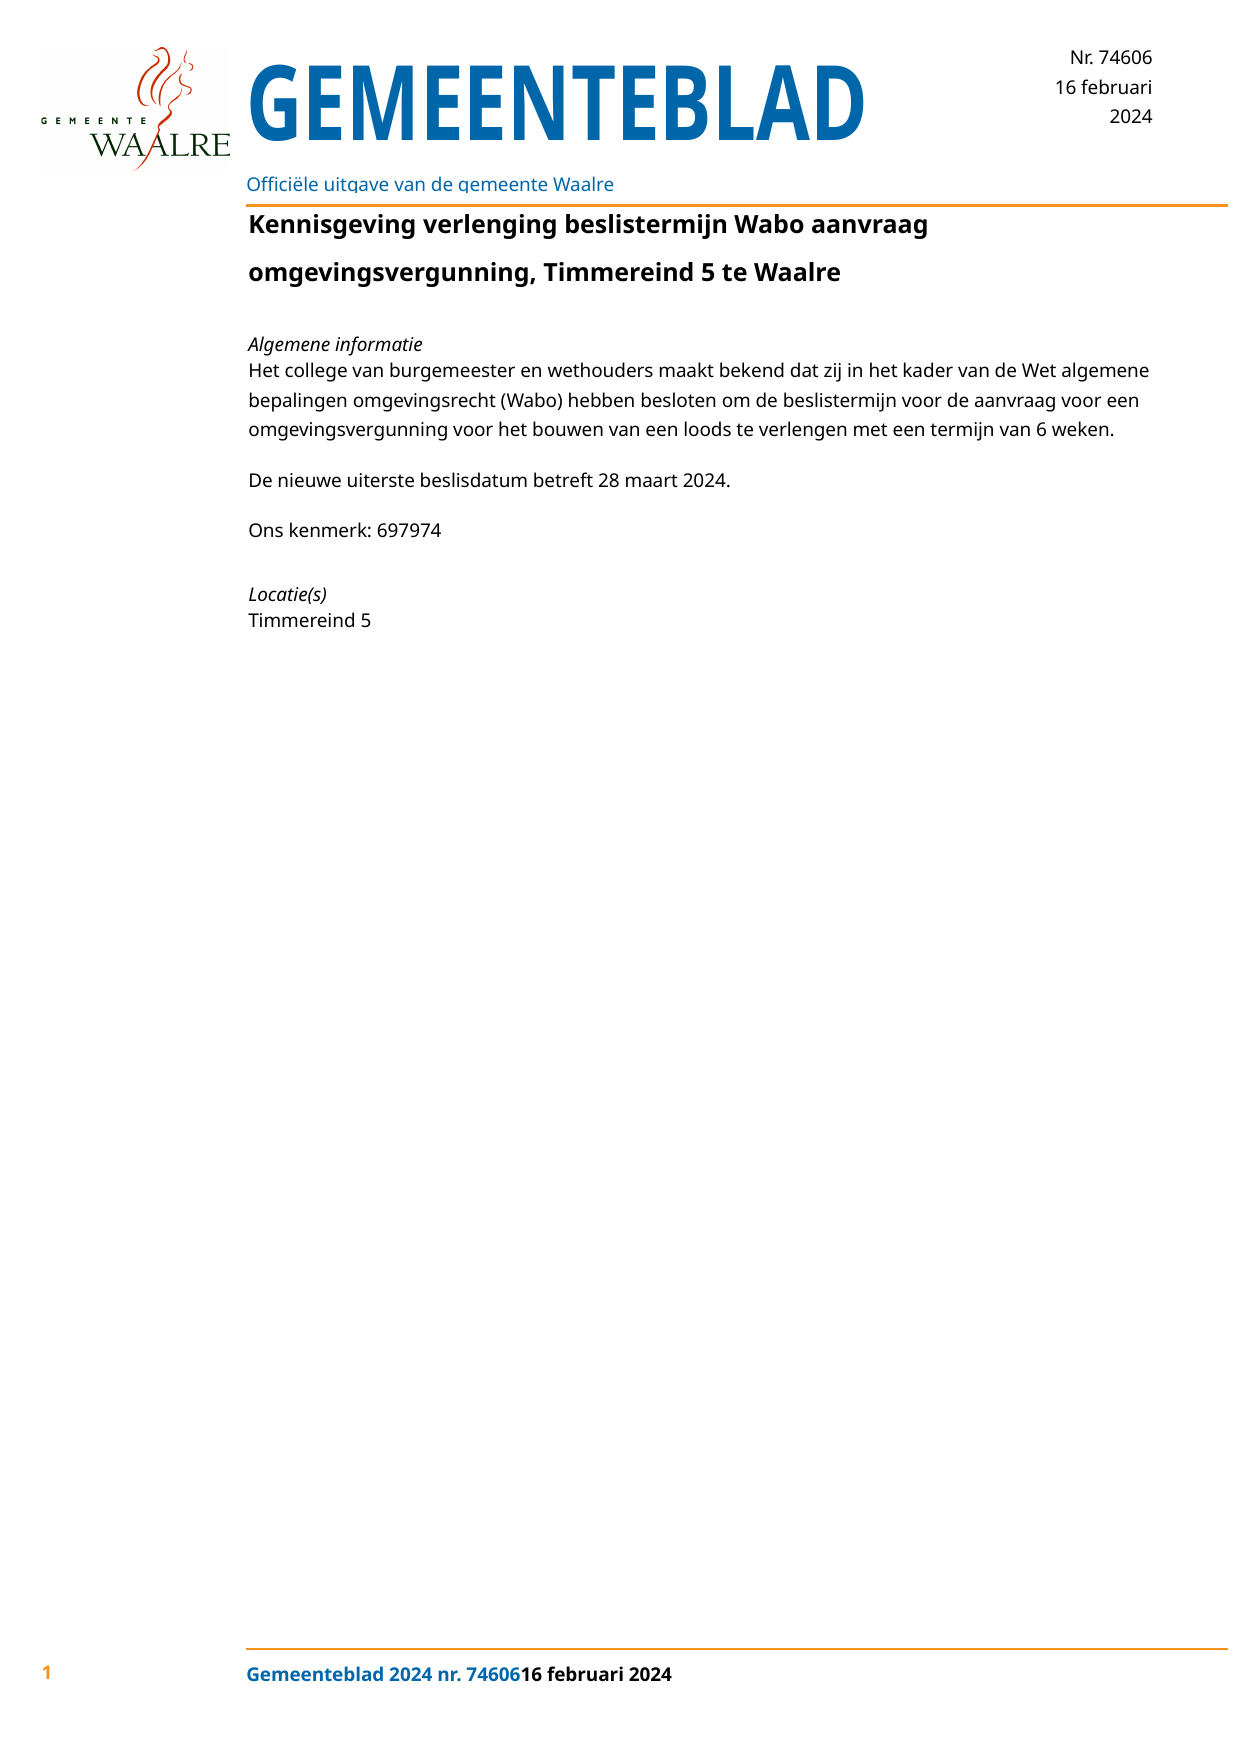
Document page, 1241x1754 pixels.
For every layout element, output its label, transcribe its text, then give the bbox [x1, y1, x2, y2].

text Algemene informatie [248, 331, 1152, 357]
text Timmereind 5 [248, 607, 1152, 633]
text Locatie(s) [248, 581, 1152, 607]
picture [41, 47, 231, 172]
text Ons kenmerk: 697974 [248, 517, 1152, 543]
text Kennisgeving verlenging beslistermijn Wabo aanvraag omgevingsvergunning, Timmereind 5 te Waalre [248, 207, 1152, 288]
text Het college van burgemeester en wethouders maakt bekend dat zij in het kader van de Wet algemene bepalingen omgevingsrecht (Wabo) hebben besloten om de beslistermijn voor de aanvraag voor een omgevingsvergunning voor het bouwen van een loods te verlengen met een termijn van 6 weken. [248, 357, 1152, 442]
text De nieuwe uiterste beslisdatum betreft 28 maart 2024. [248, 467, 1152, 492]
